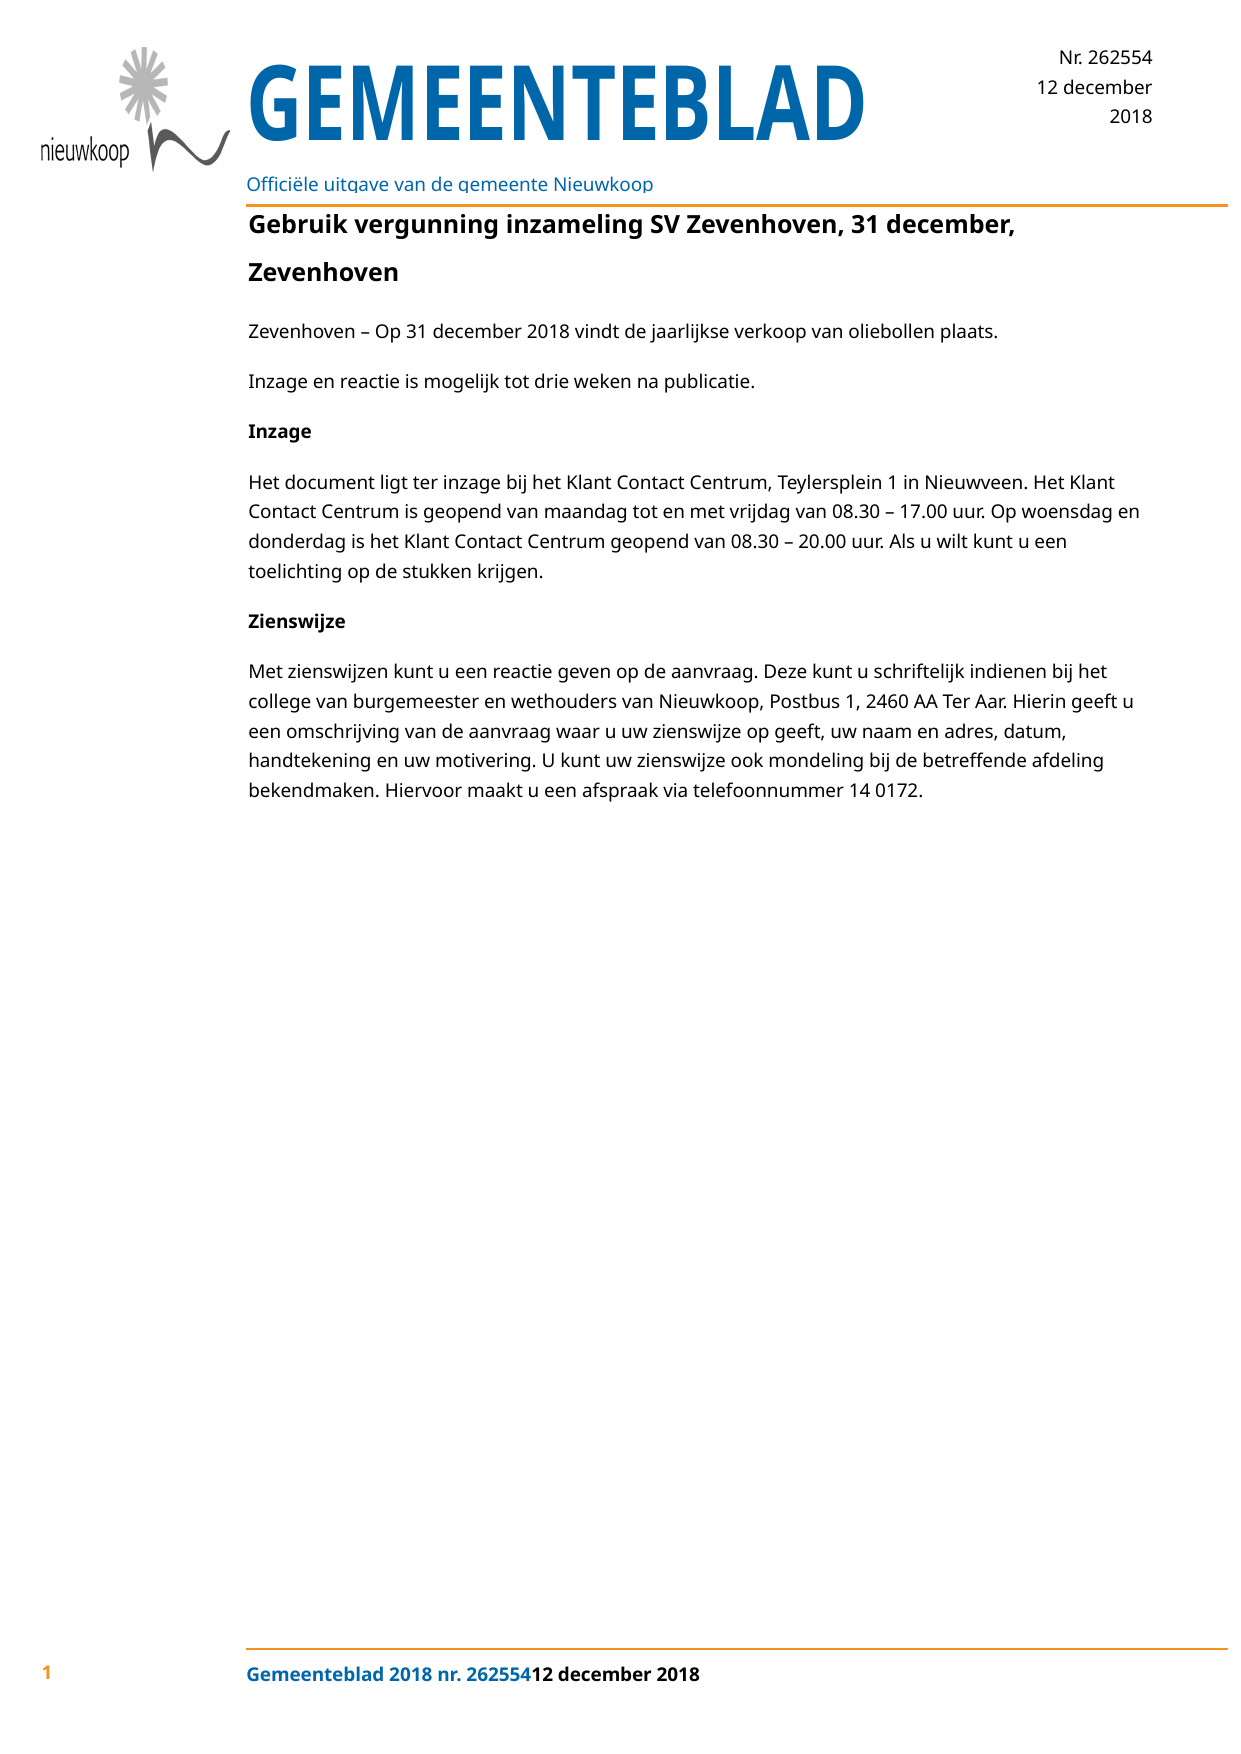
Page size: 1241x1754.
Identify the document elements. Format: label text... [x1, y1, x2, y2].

text Inzage en reactie is mogelijk tot drie weken na publicatie. [248, 368, 1152, 394]
text Het document ligt ter inzage bij het Klant Contact Centrum, Teylersplein 1 in Nieuwveen. Het Klant Contact Centrum is geopend van maandag tot en met vrijdag van 08.30 – 17.00 uur. Op woensdag en donderdag is het Klant Contact Centrum geopend van 08.30 – 20.00 uur. Als u wilt kunt u een toelichting op de stukken krijgen. [248, 469, 1152, 584]
text Zevenhoven – Op 31 december 2018 vindt de jaarlijkse verkoop van oliebollen plaats. [248, 318, 1152, 344]
text Met zienswijzen kunt u een reactie geven op de aanvraag. Deze kunt u schriftelijk indienen bij het college van burgemeester en wethouders van Nieuwkoop, Postbus 1, 2460 AA Ter Aar. Hierin geeft u een omschrijving van de aanvraag waar u uw zienswijze op geeft, uw naam en adres, datum, handtekening en uw motivering. U kunt uw zienswijze ook mondeling bij de betreffende afdeling bekendmaken. Hiervoor maakt u een afspraak via telefoonnummer 14 0172. [248, 659, 1152, 803]
picture [41, 47, 231, 172]
text Inzage [248, 419, 1152, 444]
text Gebruik vergunning inzameling SV Zevenhoven, 31 december, Zevenhoven [248, 207, 1152, 288]
text Zienswijze [248, 608, 1152, 634]
